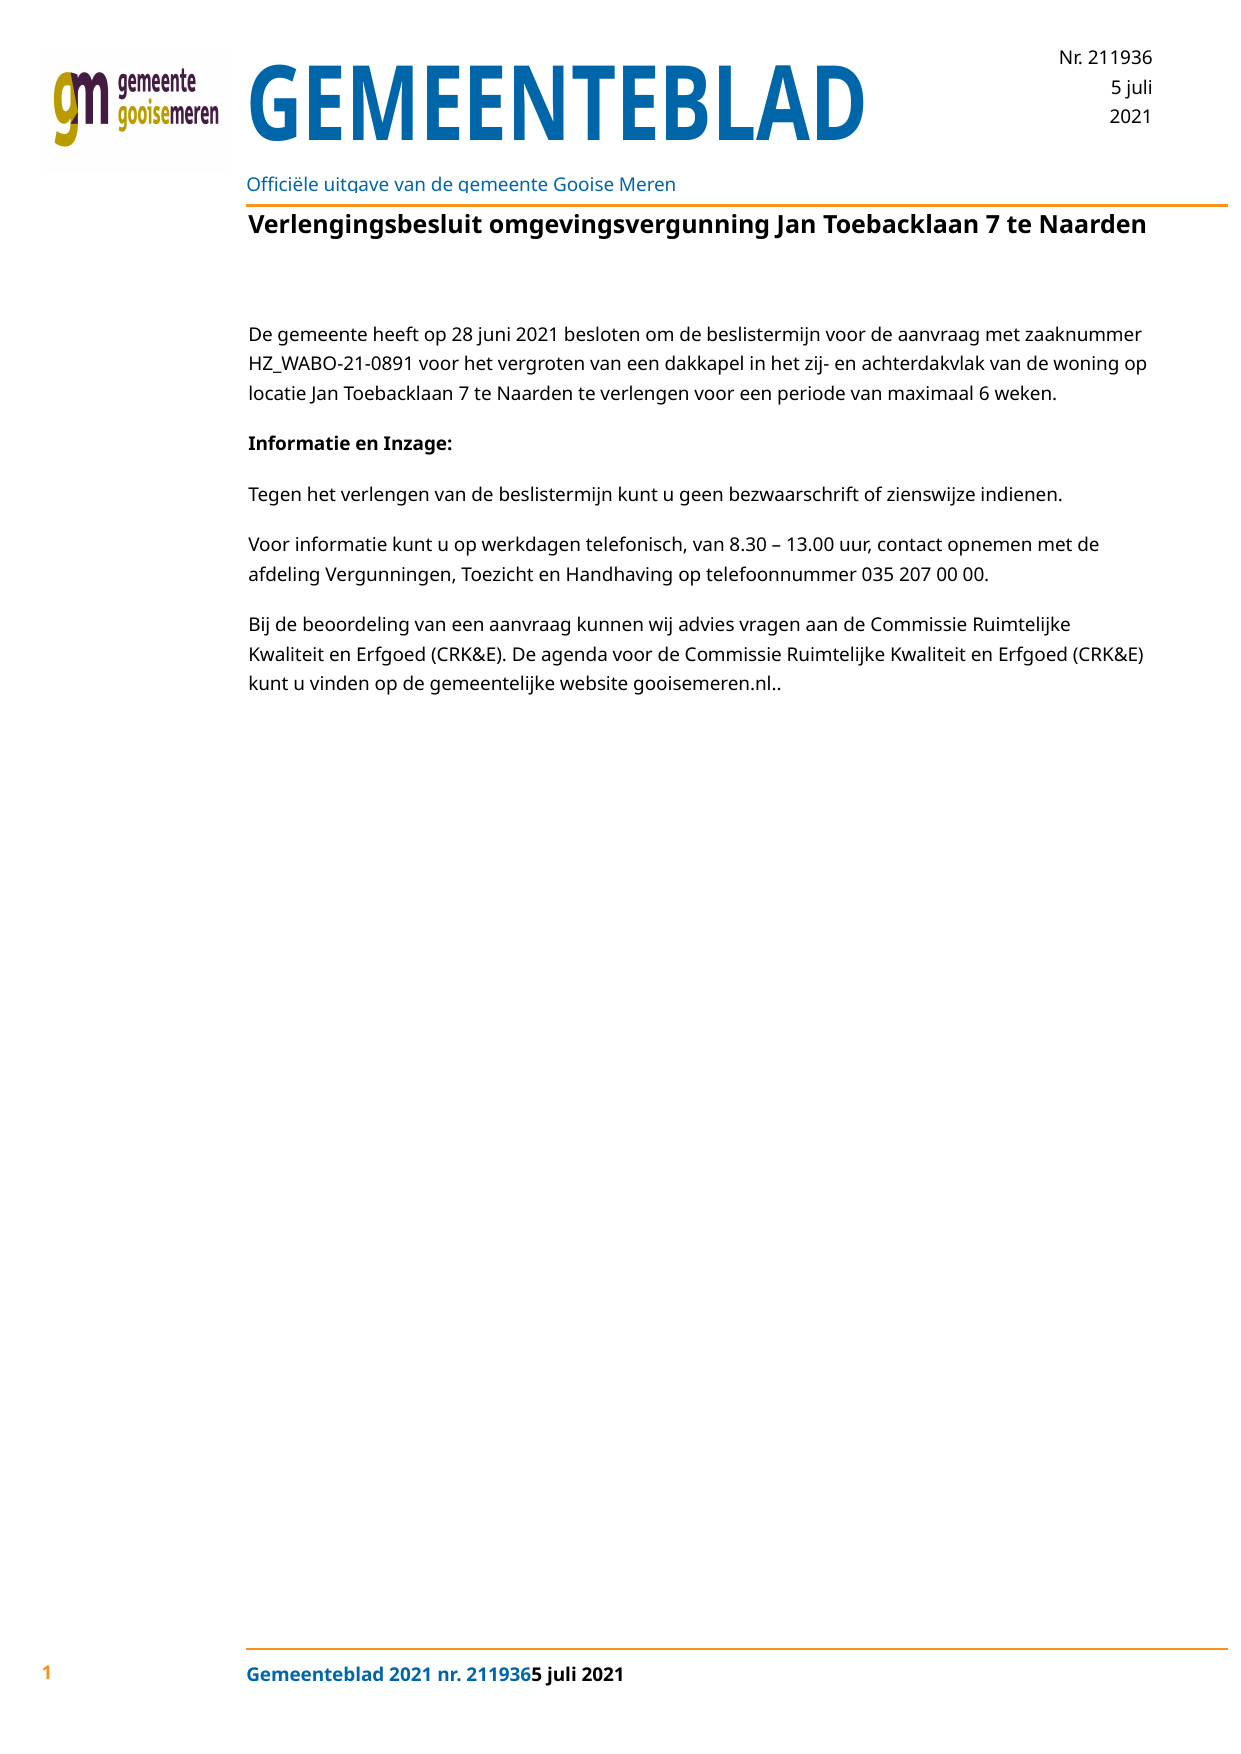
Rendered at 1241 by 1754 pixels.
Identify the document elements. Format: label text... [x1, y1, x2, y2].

text Voor informatie kunt u op werkdagen telefonisch, van 8.30 – 13.00 uur, contact opnemen met de afdeling Vergunningen, Toezicht en Handhaving op telefoonnummer 035 207 00 00. [248, 531, 1152, 586]
text Bij de beoordeling van een aanvraag kunnen wij advies vragen aan de Commissie Ruimtelijke Kwaliteit en Erfgoed (CRK&E). De agenda voor de Commissie Ruimtelijke Kwaliteit en Erfgoed (CRK&E) kunt u vinden op de gemeentelijke website gooisemeren.nl.. [248, 611, 1152, 696]
text Tegen het verlengen van de beslistermijn kunt u geen bezwaarschrift of zienswijze indienen. [248, 481, 1152, 506]
text Verlengingsbesluit omgevingsvergunning Jan Toebacklaan 7 te Naarden [248, 207, 1152, 241]
text De gemeente heeft op 28 juni 2021 besloten om de beslistermijn voor de aanvraag met zaaknummer HZ_WABO-21-0891 voor het vergroten van een dakkapel in het zij- en achterdakvlak van de woning op locatie Jan Toebacklaan 7 te Naarden te verlengen voor een periode van maximaal 6 weken. [248, 321, 1152, 406]
picture [41, 47, 231, 172]
text Informatie en Inzage: [248, 430, 1152, 456]
